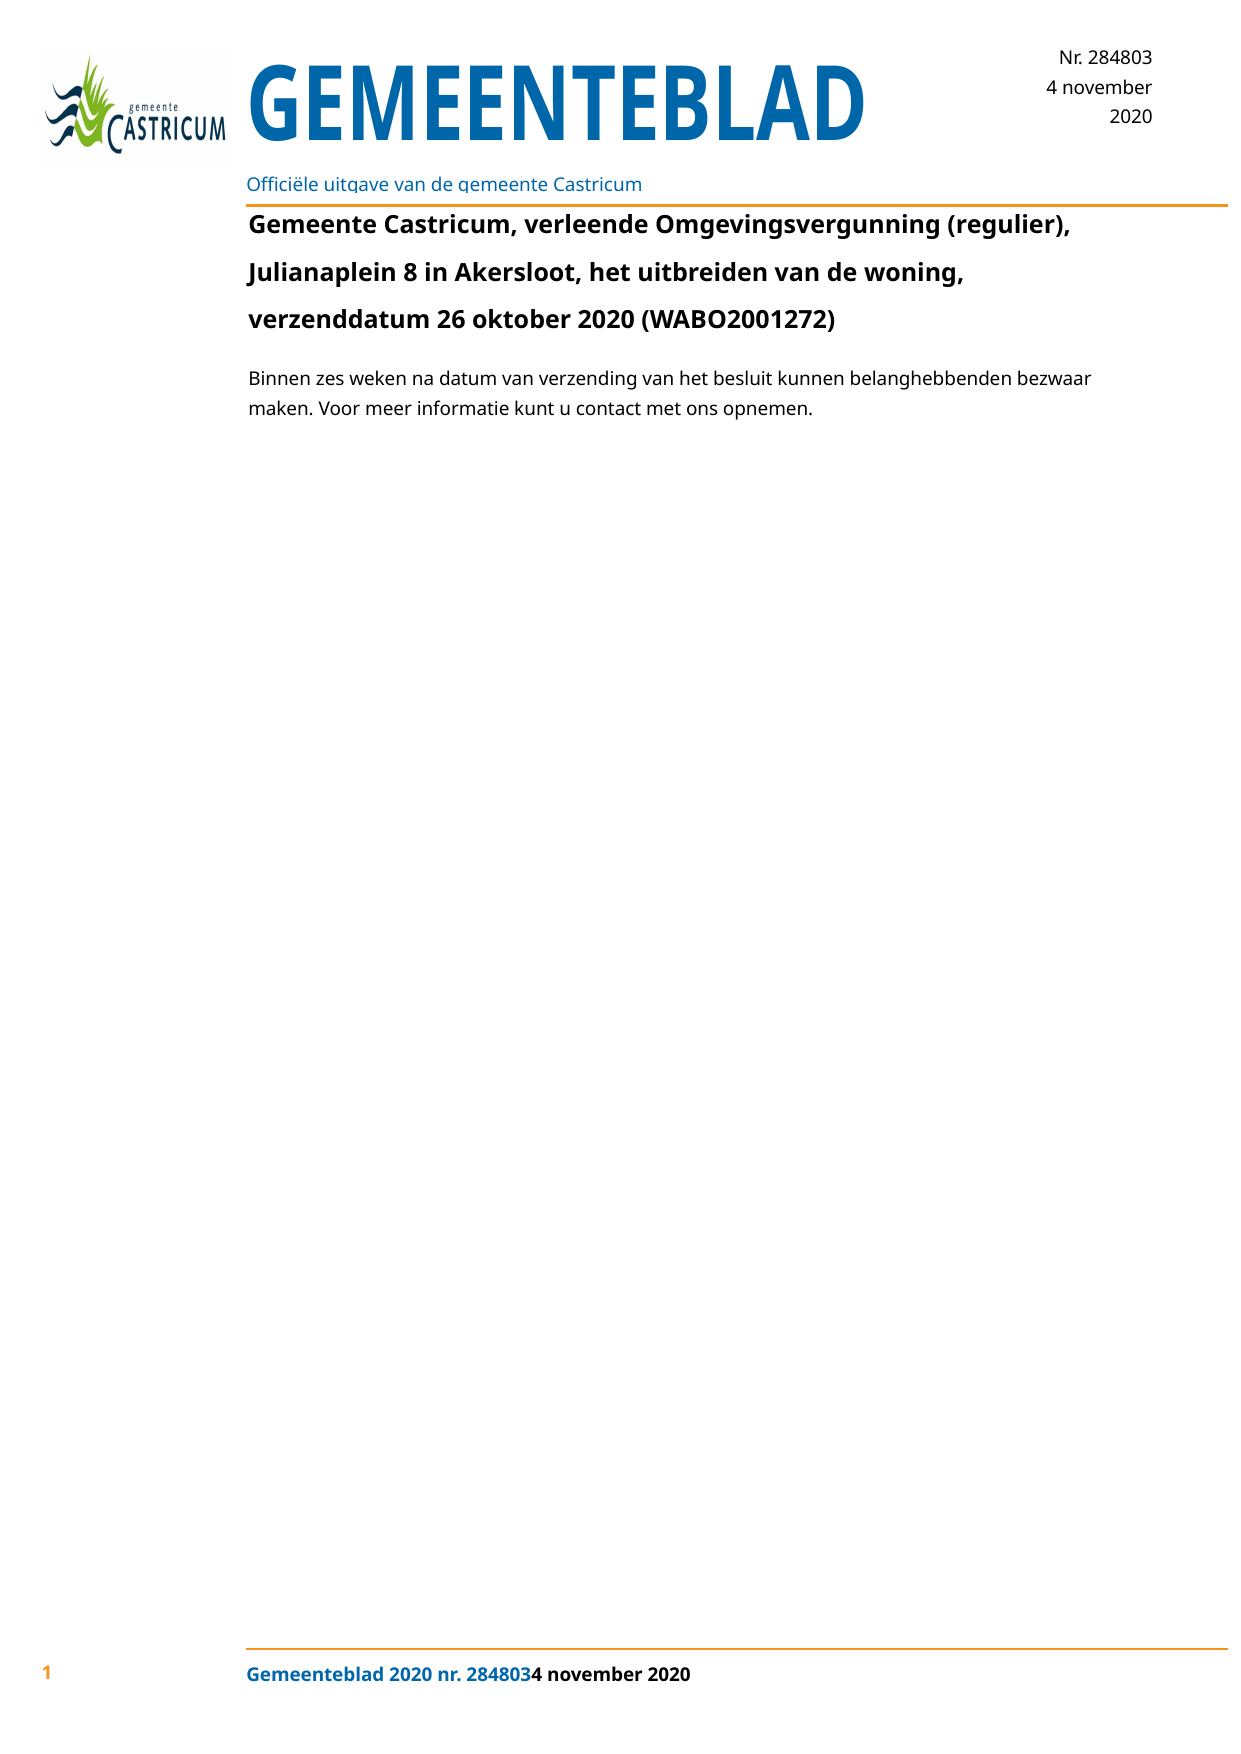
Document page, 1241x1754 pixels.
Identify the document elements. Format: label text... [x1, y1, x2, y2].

text Gemeente Castricum, verleende Omgevingsvergunning (regulier), Julianaplein 8 in Akersloot, het uitbreiden van de woning, verzenddatum 26 oktober 2020 (WABO2001272) [248, 207, 1152, 336]
picture [41, 47, 231, 172]
text Binnen zes weken na datum van verzending van het besluit kunnen belanghebbenden bezwaar maken. Voor meer informatie kunt u contact met ons opnemen. [248, 366, 1152, 421]
